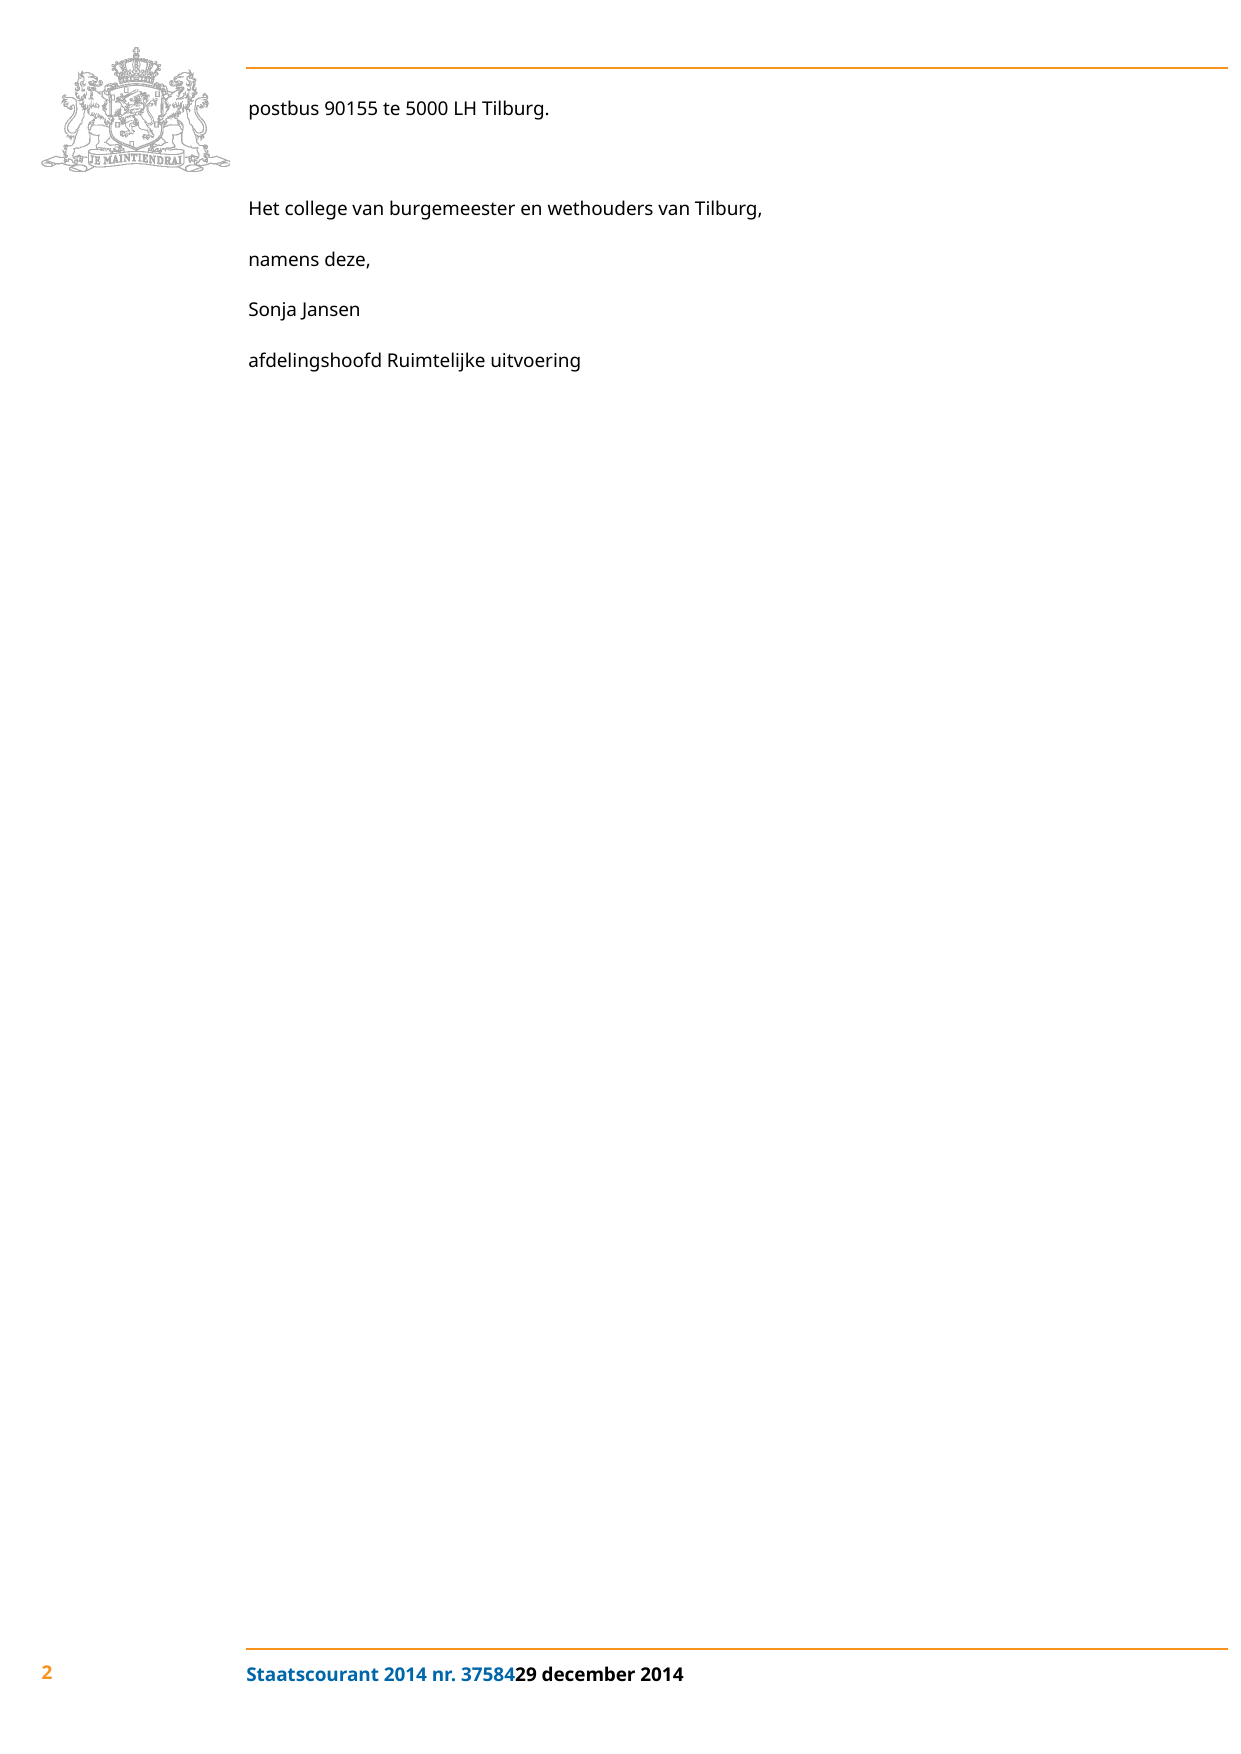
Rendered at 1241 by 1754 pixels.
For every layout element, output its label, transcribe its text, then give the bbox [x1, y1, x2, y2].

text afdelingshoofd Ruimtelijke uitvoering [248, 347, 1152, 373]
text namens deze, [248, 246, 1152, 272]
text Het college van burgemeester en wethouders van Tilburg, [248, 196, 1152, 221]
text postbus 90155 te 5000 LH Tilburg. [248, 95, 1152, 121]
picture [41, 47, 231, 172]
text Sonja Jansen [248, 296, 1152, 322]
